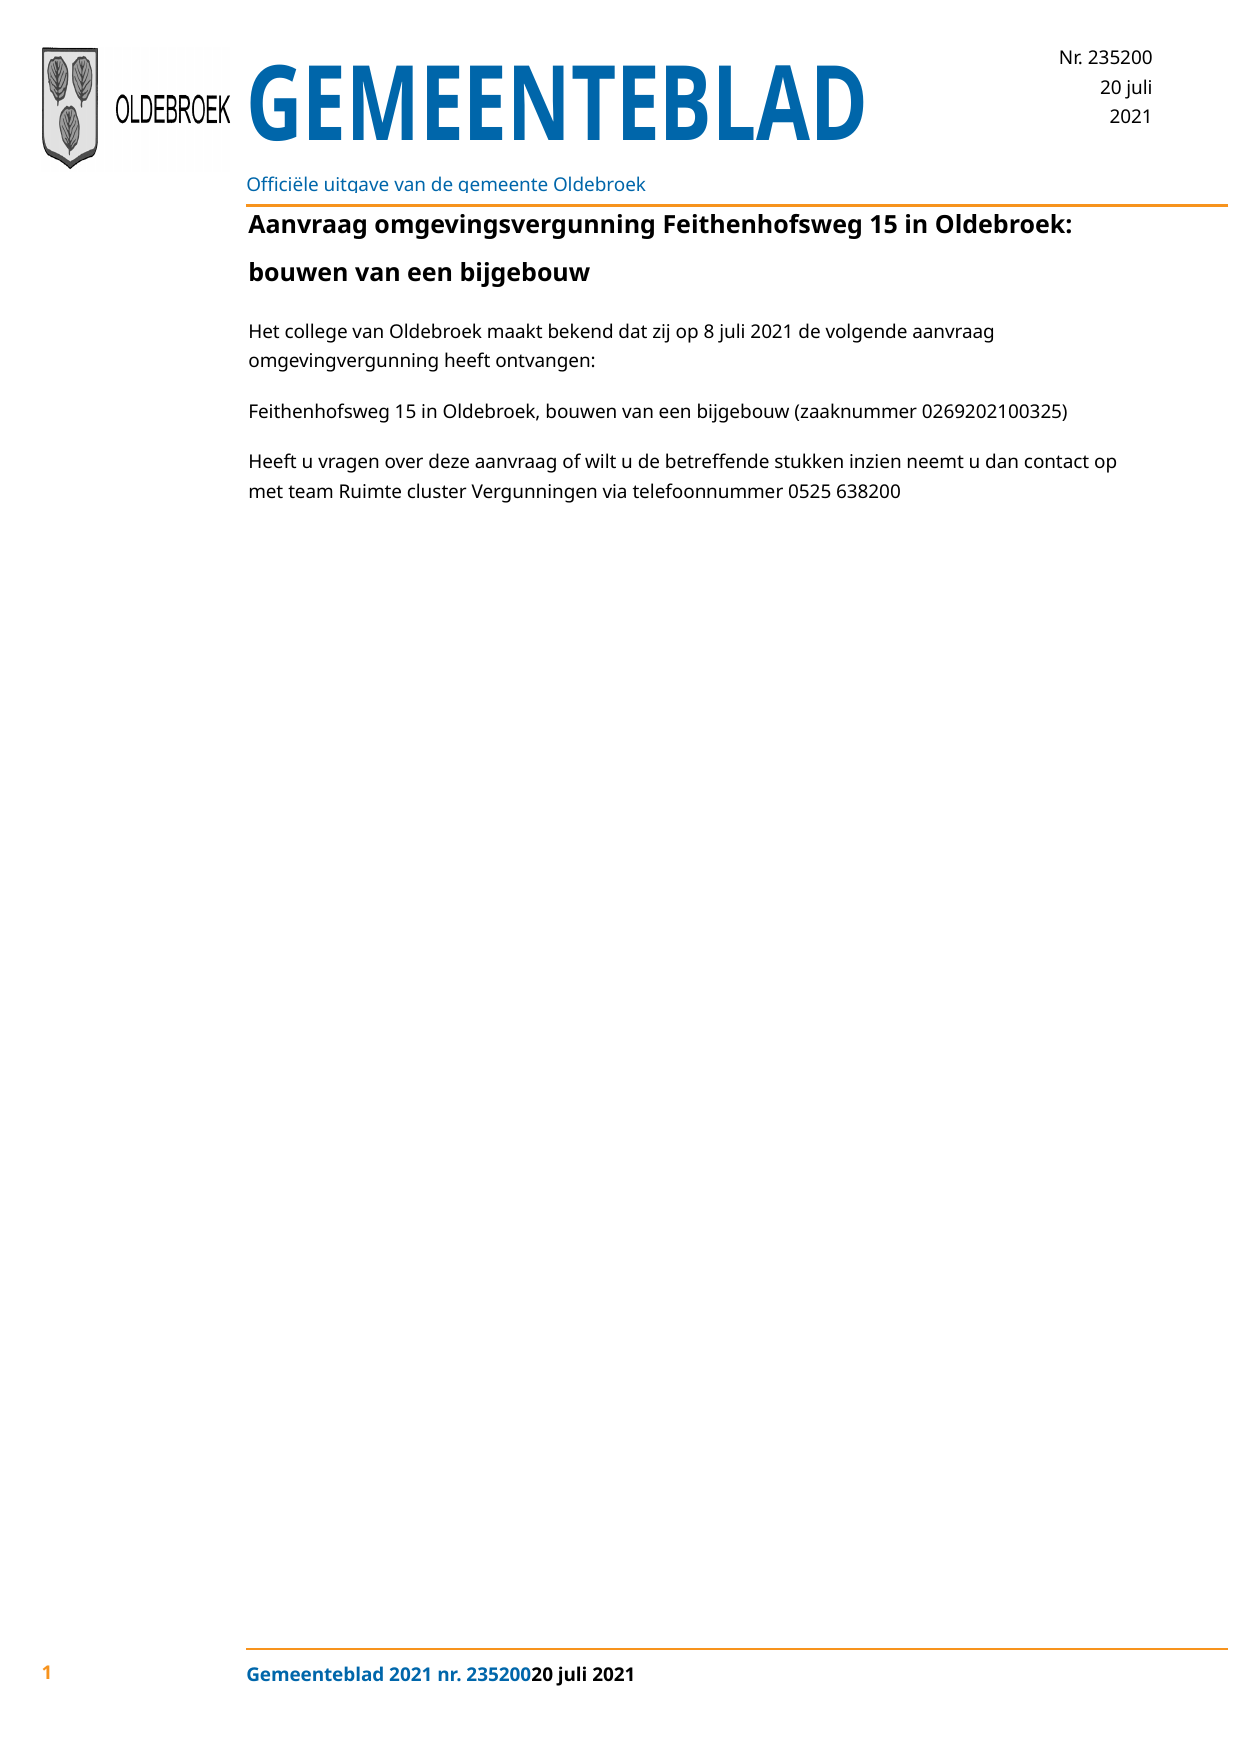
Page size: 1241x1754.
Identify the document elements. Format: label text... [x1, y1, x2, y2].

text Heeft u vragen over deze aanvraag of wilt u de betreffende stukken inzien neemt u dan contact op met team Ruimte cluster Vergunningen via telefoonnummer 0525 638200 [248, 448, 1152, 504]
text Het college van Oldebroek maakt bekend dat zij op 8 juli 2021 de volgende aanvraag omgevingvergunning heeft ontvangen: [248, 318, 1152, 373]
picture [41, 47, 231, 172]
text Feithenhofsweg 15 in Oldebroek, bouwen van een bijgebouw (zaaknummer 0269202100325) [248, 398, 1152, 424]
text Aanvraag omgevingsvergunning Feithenhofsweg 15 in Oldebroek: bouwen van een bijgebouw [248, 207, 1152, 288]
